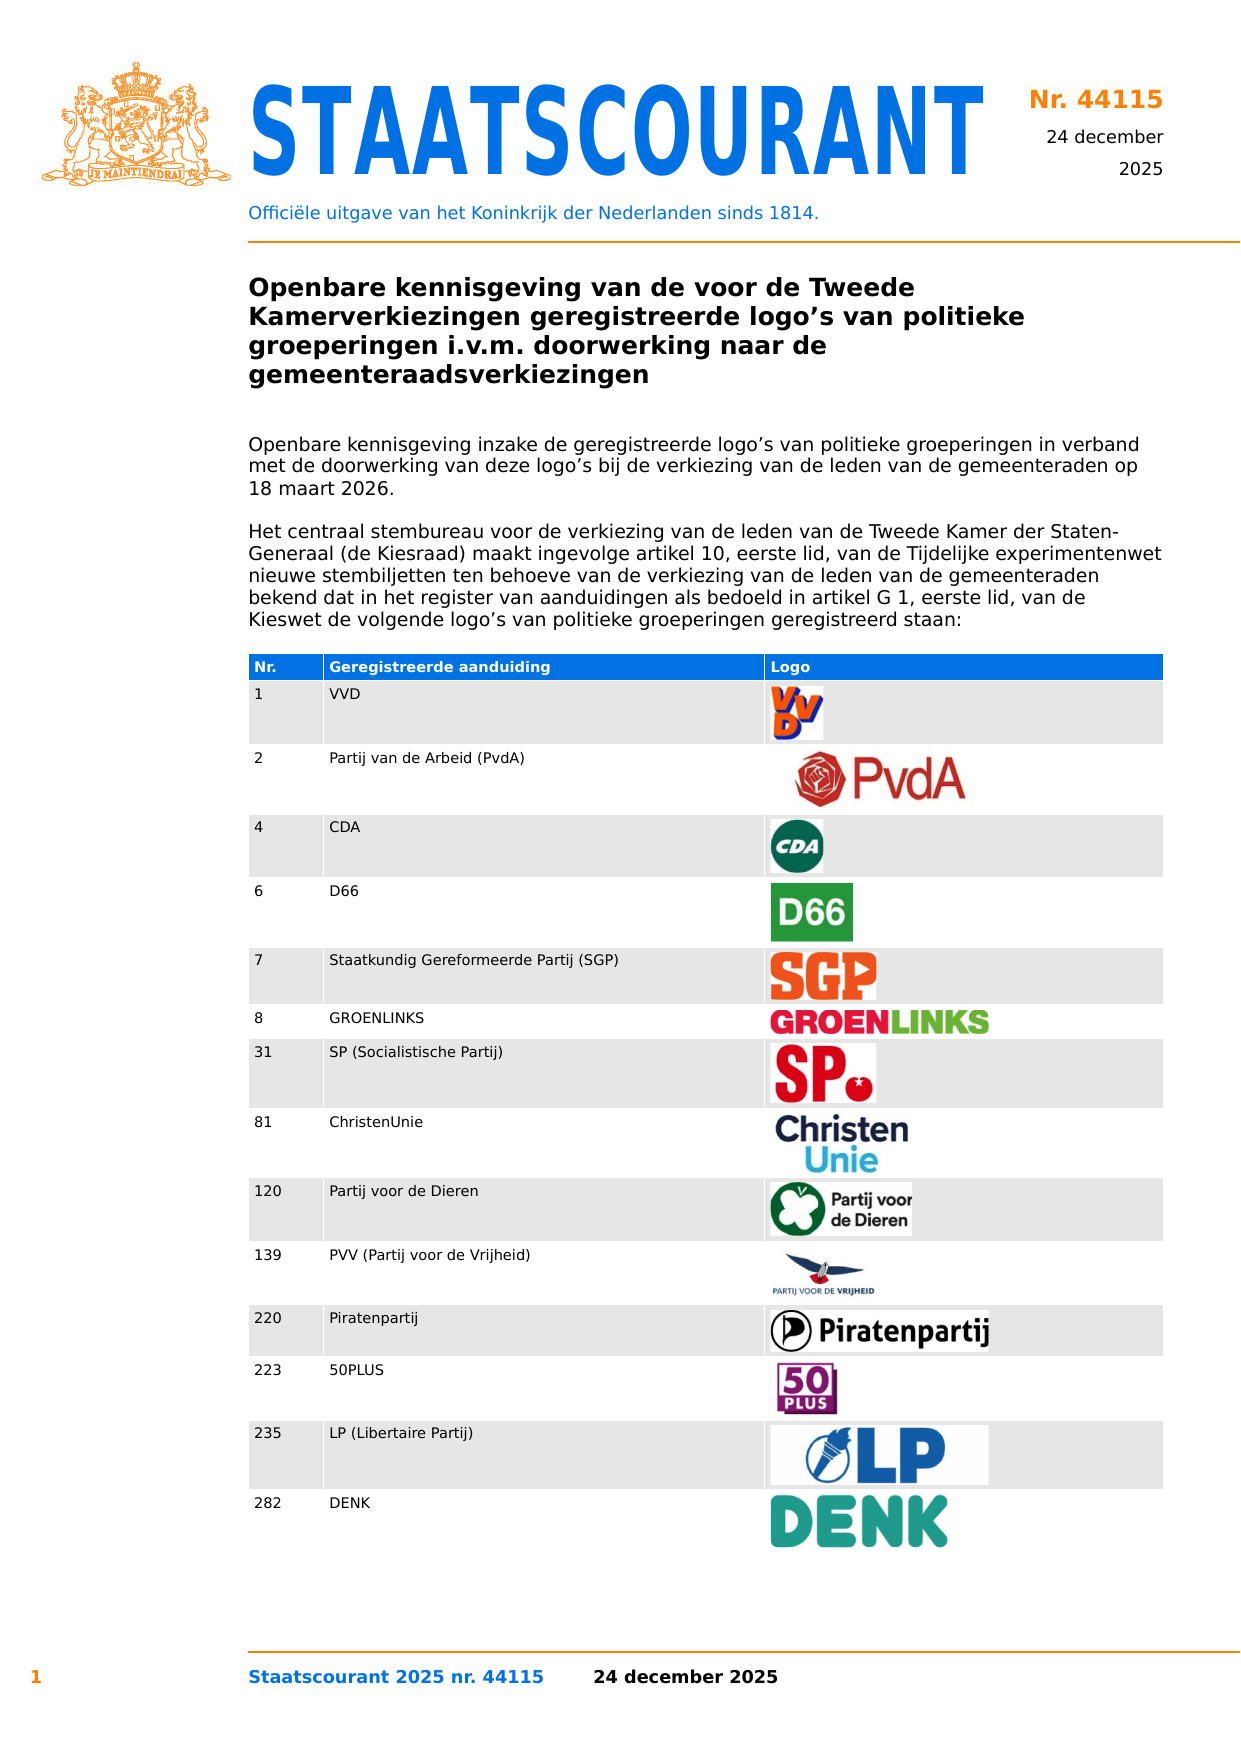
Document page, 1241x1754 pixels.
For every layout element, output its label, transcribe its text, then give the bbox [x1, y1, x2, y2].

table_cell 220 [249, 1305, 323, 1356]
picture [770, 1246, 877, 1300]
table_cell Staatkundig Gereformeerde Partij (SGP) [324, 948, 764, 1004]
table_cell [765, 681, 1163, 744]
table_cell [765, 1039, 1163, 1108]
table_header Geregistreerde aanduiding [324, 654, 764, 680]
table_cell DENK [324, 1490, 764, 1553]
picture [770, 1182, 913, 1236]
table_cell SP (Socialistische Partij) [324, 1039, 764, 1108]
table_cell 50PLUS [324, 1357, 764, 1419]
table_cell D66 [324, 878, 764, 946]
table_cell [765, 1357, 1163, 1419]
table_cell 7 [249, 948, 323, 1004]
picture [770, 686, 824, 740]
picture [770, 1113, 913, 1173]
table_cell [765, 1305, 1163, 1356]
table_cell [765, 1242, 1163, 1304]
text Het centraal stembureau voor de verkiezing van de leden van de Tweede Kamer der Staten-Generaal (de Kiesraad) maakt ingevolge artikel 10, eerste lid, van de Tijdelijke experimentenwet nieuwe stembiljetten ten behoeve van de verkiezing van de leden van de gemeenteraden bekend dat in het register van aanduidingen als bedoeld in artikel G 1, eerste lid, van de Kieswet de volgende logo’s van politieke groeperingen geregistreerd staan: [248, 521, 1163, 631]
table_cell 1 [249, 681, 323, 744]
table_cell 6 [249, 878, 323, 946]
picture [770, 1010, 989, 1034]
table_cell 223 [249, 1357, 323, 1419]
table_cell GROENLINKS [324, 1005, 764, 1038]
table_cell Partij voor de Dieren [324, 1178, 764, 1241]
picture [770, 1494, 948, 1548]
table_cell PVV (Partij voor de Vrijheid) [324, 1242, 764, 1304]
table_cell 8 [249, 1005, 323, 1038]
picture [770, 1361, 842, 1415]
table_cell 81 [249, 1109, 323, 1177]
table_cell 139 [249, 1242, 323, 1304]
table_cell [765, 1109, 1163, 1177]
table_cell VVD [324, 681, 764, 744]
table_cell 31 [249, 1039, 323, 1108]
table_cell [765, 1005, 1163, 1038]
table_cell CDA [324, 815, 764, 877]
table_cell ChristenUnie [324, 1109, 764, 1177]
picture [41, 62, 231, 186]
table_cell [765, 745, 1163, 813]
picture [770, 749, 989, 809]
table_header STAATSCOURANT [248, 62, 998, 203]
picture [770, 1310, 989, 1352]
table_cell Piratenpartij [324, 1305, 764, 1356]
picture [770, 1043, 877, 1103]
table_cell 24 december [998, 121, 1240, 153]
table_cell [765, 815, 1163, 877]
table_cell Officiële uitgave van het Koninkrijk der Nederlanden sinds 1814. [248, 203, 1240, 241]
table_cell 235 [249, 1421, 323, 1489]
picture [770, 882, 853, 942]
table_cell 4 [249, 815, 323, 877]
table_cell 282 [249, 1490, 323, 1553]
table_cell 2 [249, 745, 323, 813]
table_cell [765, 948, 1163, 1004]
table_cell 2025 [998, 153, 1240, 203]
table_cell 120 [249, 1178, 323, 1241]
table_cell [765, 1178, 1163, 1241]
table_header Nr. 44115 [998, 62, 1240, 121]
subtitle Openbare kennisgeving van de voor de Tweede Kamerverkiezingen geregistreerde logo’s van politieke groeperingen i.v.m. doorwerking naar de gemeenteraadsverkiezingen [248, 273, 1163, 390]
table_cell [765, 1421, 1163, 1489]
table_header [25, 62, 248, 241]
table_cell LP (Libertaire Partij) [324, 1421, 764, 1489]
picture [770, 819, 824, 873]
picture [770, 952, 877, 1000]
table_cell Partij van de Arbeid (PvdA) [324, 745, 764, 813]
table_header Logo [765, 654, 1163, 680]
table_cell [765, 1490, 1163, 1553]
picture [770, 1425, 989, 1485]
table_cell [765, 878, 1163, 946]
text Openbare kennisgeving inzake de geregistreerde logo’s van politieke groeperingen in verband met de doorwerking van deze logo’s bij de verkiezing van de leden van de gemeenteraden op 18 maart 2026. [248, 433, 1163, 499]
table_header Nr. [249, 654, 323, 680]
